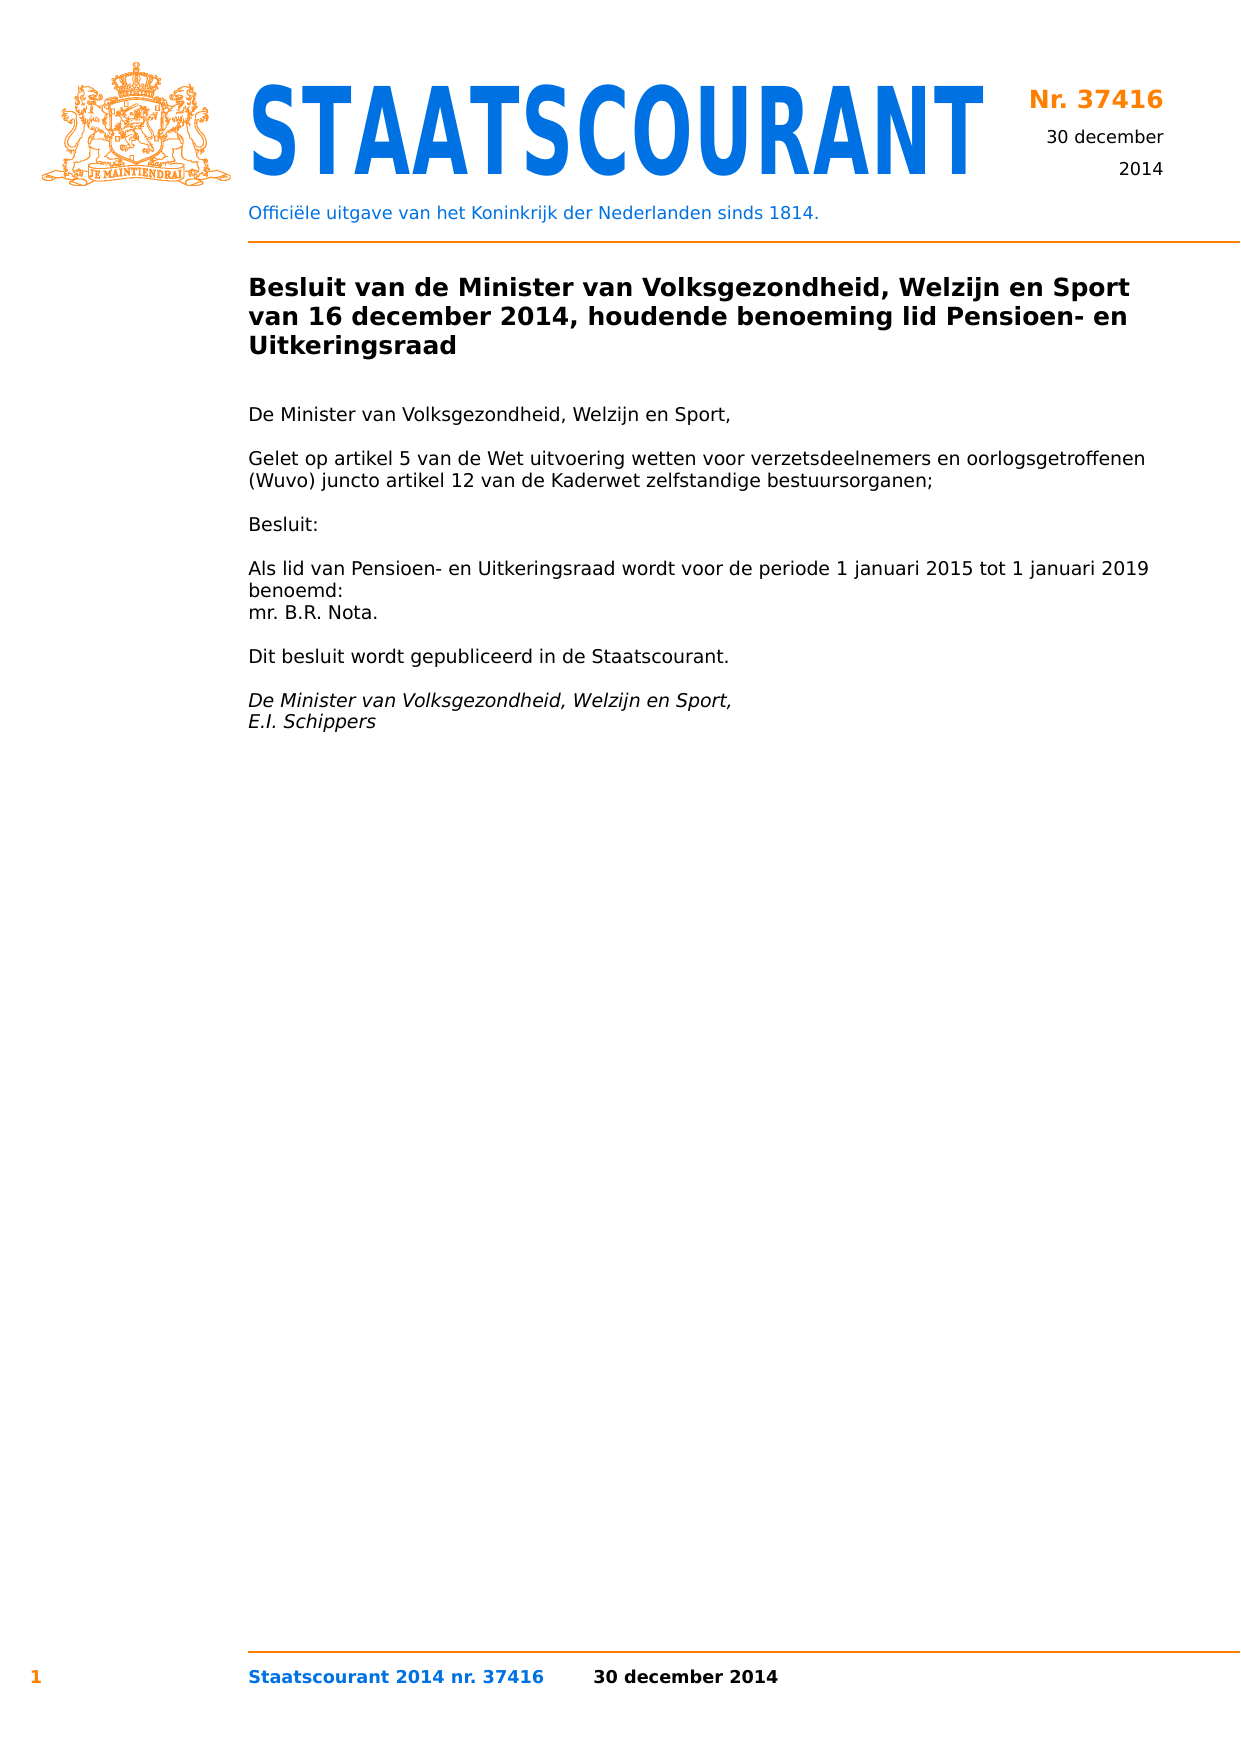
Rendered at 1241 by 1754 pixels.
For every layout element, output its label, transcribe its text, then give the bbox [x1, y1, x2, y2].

text De Minister van Volksgezondheid, Welzijn en Sport, E.I. Schippers [248, 689, 1163, 733]
text Gelet op artikel 5 van de Wet uitvoering wetten voor verzetsdeelnemers en oorlogsgetroffenen (Wuvo) juncto artikel 12 van de Kaderwet zelfstandige bestuursorganen; [248, 448, 1163, 492]
text De Minister van Volksgezondheid, Welzijn en Sport, [248, 404, 1163, 426]
text mr. B.R. Nota. [248, 602, 1163, 624]
table_header STAATSCOURANT [248, 62, 998, 203]
table_header Nr. 37416 [998, 62, 1240, 121]
subtitle Besluit van de Minister van Volksgezondheid, Welzijn en Sport van 16 december 2014, houdende benoeming lid Pensioen- en Uitkeringsraad [248, 273, 1163, 361]
table_cell Officiële uitgave van het Koninkrijk der Nederlanden sinds 1814. [248, 203, 1240, 241]
text Als lid van Pensioen- en Uitkeringsraad wordt voor de periode 1 januari 2015 tot 1 januari 2019 benoemd: [248, 558, 1163, 602]
picture [41, 62, 231, 186]
table_header [25, 62, 248, 241]
table_cell 30 december [998, 121, 1240, 153]
text Besluit: [248, 514, 1163, 536]
table_cell 2014 [998, 153, 1240, 203]
text Dit besluit wordt gepubliceerd in de Staatscourant. [248, 646, 1163, 668]
